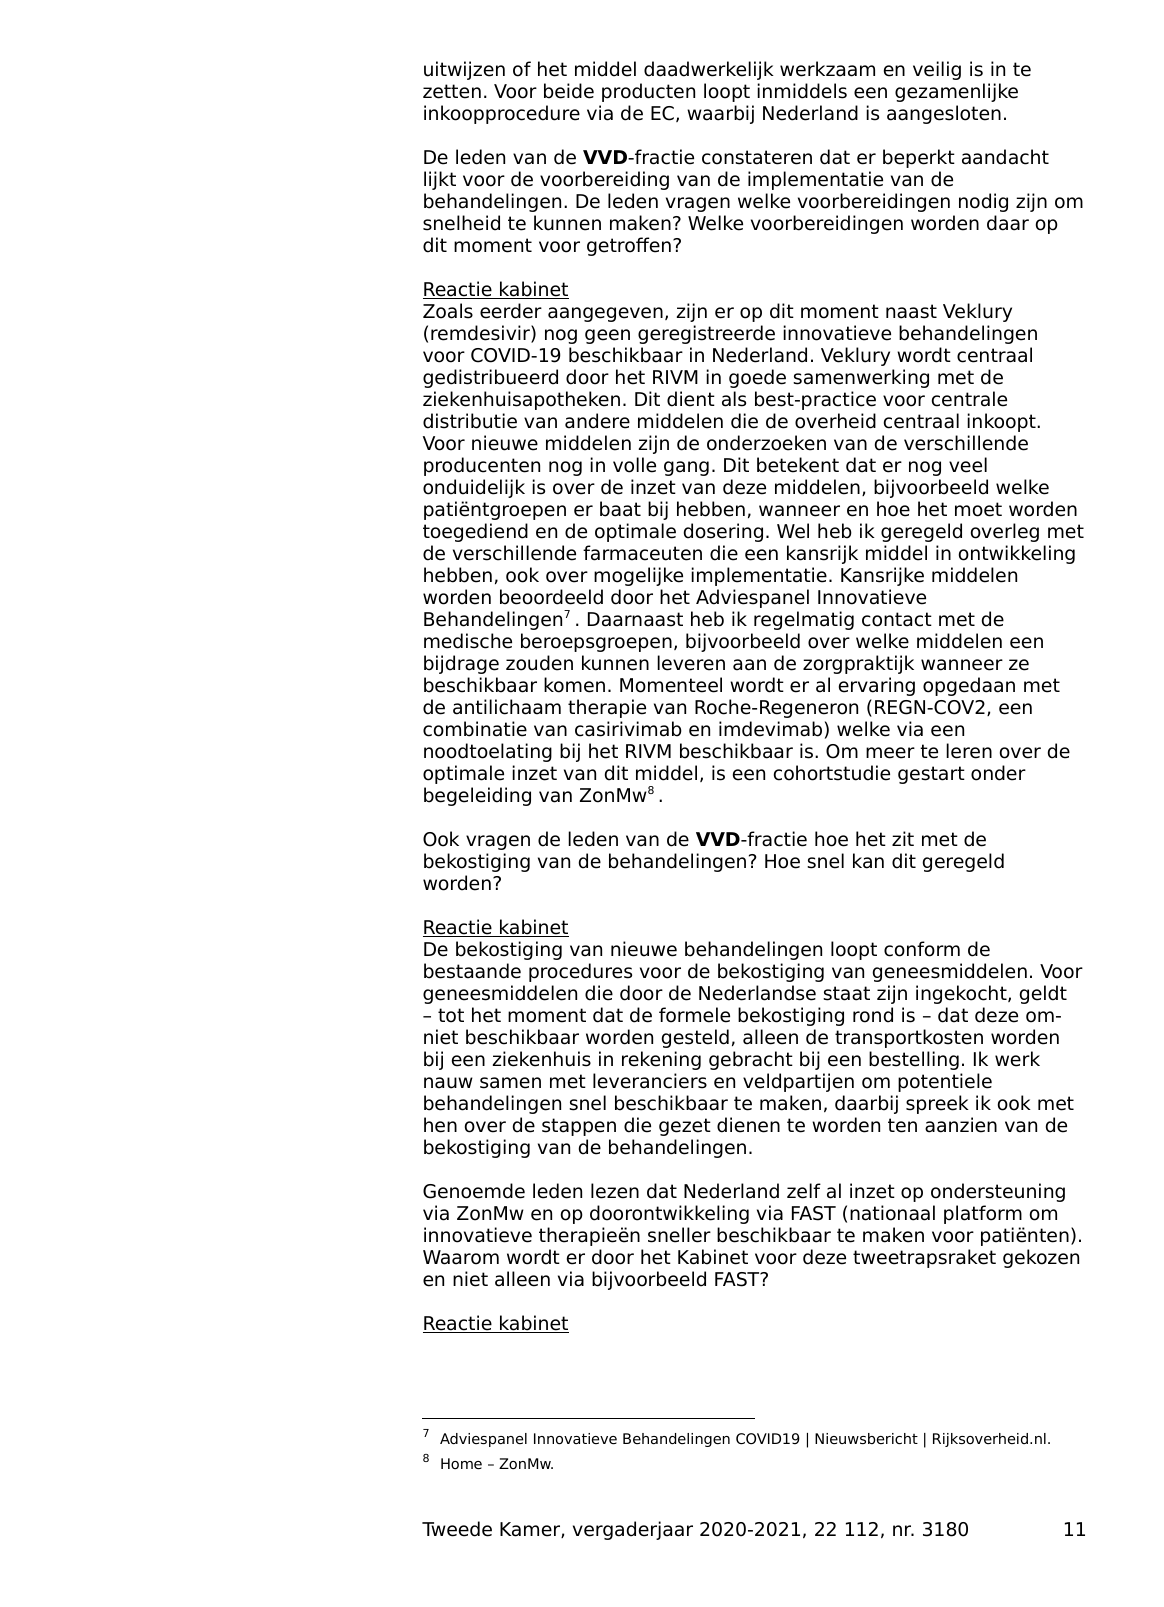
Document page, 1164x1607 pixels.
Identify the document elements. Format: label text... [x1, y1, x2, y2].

text Home – ZonMw. [422, 1452, 1087, 1474]
subtitle Reactie kabinet [422, 1313, 1087, 1335]
subtitle Reactie kabinet [422, 279, 1087, 301]
text De leden van de VVD-fractie constateren dat er beperkt aandacht lijkt voor de voorbereiding van de implementatie van de behandelingen. De leden vragen welke voorbereidingen nodig zijn om snelheid te kunnen maken? Welke voorbereidingen worden daar op dit moment voor getroffen? [422, 147, 1087, 257]
text Zoals eerder aangegeven, zijn er op dit moment naast Veklury (remdesivir) nog geen geregistreerde innovatieve behandelingen voor COVID-19 beschikbaar in Nederland. Veklury wordt centraal gedistribueerd door het RIVM in goede samenwerking met de ziekenhuisapotheken. Dit dient als best-practice voor centrale distributie van andere middelen die de overheid centraal inkoopt. Voor nieuwe middelen zijn de onderzoeken van de verschillende producenten nog in volle gang. Dit betekent dat er nog veel onduidelijk is over de inzet van deze middelen, bijvoorbeeld welke patiëntgroepen er baat bij hebben, wanneer en hoe het moet worden toegediend en de optimale dosering. Wel heb ik geregeld overleg met de verschillende farmaceuten die een kansrijk middel in ontwikkeling hebben, ook over mogelijke implementatie. Kansrijke middelen worden beoordeeld door het Adviespanel Innovatieve Behandelingen. Daarnaast heb ik regelmatig contact met de medische beroepsgroepen, bijvoorbeeld over welke middelen een bijdrage zouden kunnen leveren aan de zorgpraktijk wanneer ze beschikbaar komen. Momenteel wordt er al ervaring opgedaan met de antilichaam therapie van Roche-Regeneron (REGN-COV2, een combinatie van casirivimab en imdevimab) welke via een noodtoelating bij het RIVM beschikbaar is. Om meer te leren over de optimale inzet van dit middel, is een cohortstudie gestart onder begeleiding van ZonMw. [422, 301, 1087, 807]
text Genoemde leden lezen dat Nederland zelf al inzet op ondersteuning via ZonMw en op doorontwikkeling via FAST (nationaal platform om innovatieve therapieën sneller beschikbaar te maken voor patiënten). Waarom wordt er door het Kabinet voor deze tweetrapsraket gekozen en niet alleen via bijvoorbeeld FAST? [422, 1181, 1087, 1291]
text De bekostiging van nieuwe behandelingen loopt conform de bestaande procedures voor de bekostiging van geneesmiddelen. Voor geneesmiddelen die door de Nederlandse staat zijn ingekocht, geldt – tot het moment dat de formele bekostiging rond is – dat deze om-niet beschikbaar worden gesteld, alleen de transportkosten worden bij een ziekenhuis in rekening gebracht bij een bestelling. Ik werk nauw samen met leveranciers en veldpartijen om potentiele behandelingen snel beschikbaar te maken, daarbij spreek ik ook met hen over de stappen die gezet dienen te worden ten aanzien van de bekostiging van de behandelingen. [422, 939, 1087, 1159]
text uitwijzen of het middel daadwerkelijk werkzaam en veilig is in te zetten. Voor beide producten loopt inmiddels een gezamenlijke inkoopprocedure via de EC, waarbij Nederland is aangesloten. [422, 59, 1087, 125]
text Adviespanel Innovatieve Behandelingen COVID19 | Nieuwsbericht | Rijksoverheid.nl. [422, 1427, 1087, 1449]
subtitle Reactie kabinet [422, 917, 1087, 939]
text Ook vragen de leden van de VVD-fractie hoe het zit met de bekostiging van de behandelingen? Hoe snel kan dit geregeld worden? [422, 829, 1087, 895]
